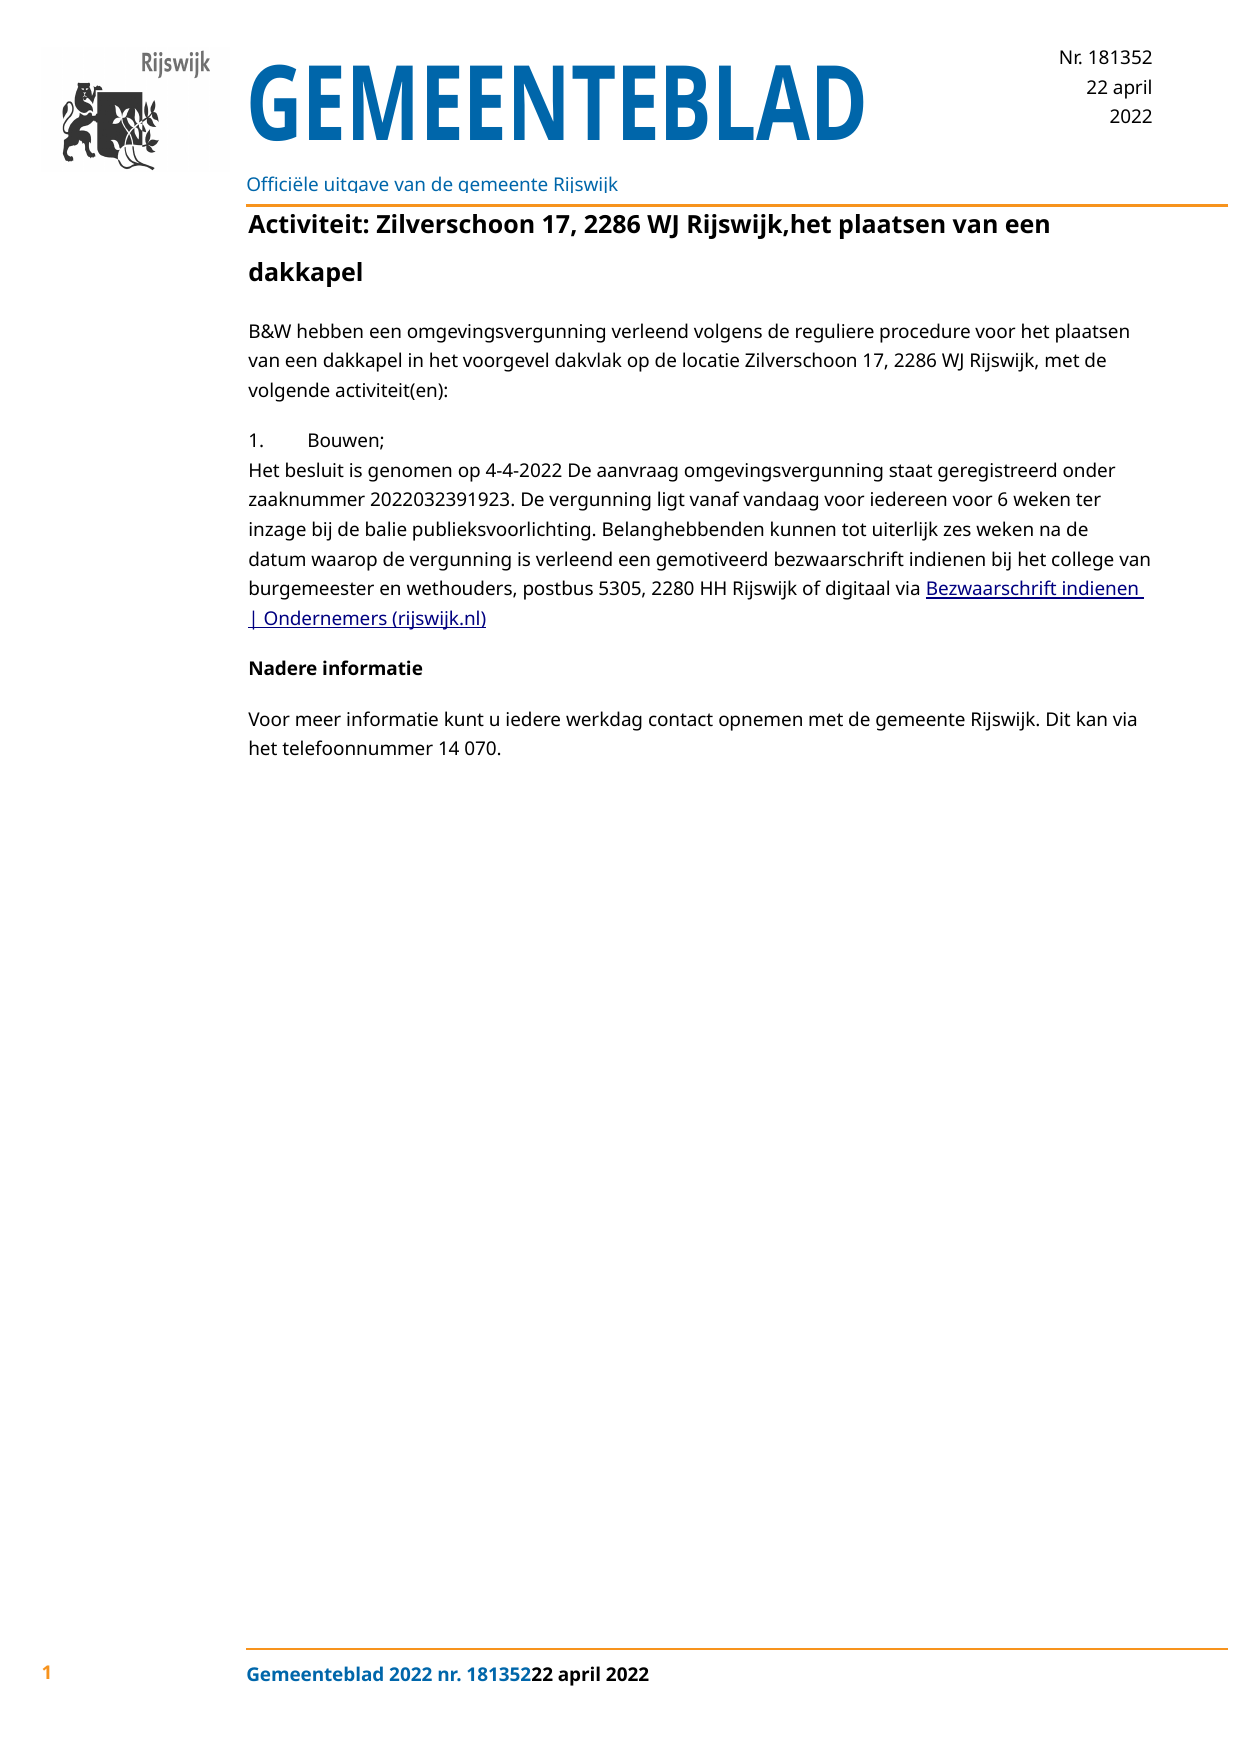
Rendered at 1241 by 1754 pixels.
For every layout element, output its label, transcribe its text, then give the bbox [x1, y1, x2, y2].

text Voor meer informatie kunt u iedere werkdag contact opnemen met de gemeente Rijswijk. Dit kan via het telefoonnummer 14 070. [248, 706, 1152, 761]
list Bouwen; [248, 427, 1152, 453]
text Activiteit: Zilverschoon 17, 2286 WJ Rijswijk,het plaatsen van een dakkapel [248, 207, 1152, 288]
picture [41, 47, 231, 172]
text Nadere informatie [248, 655, 1152, 681]
text B&W hebben een omgevingsvergunning verleend volgens de reguliere procedure voor het plaatsen van een dakkapel in het voorgevel dakvlak op de locatie Zilverschoon 17, 2286 WJ Rijswijk, met de volgende activiteit(en): [248, 318, 1152, 403]
text Het besluit is genomen op 4-4-2022 De aanvraag omgevingsvergunning staat geregistreerd onder zaaknummer 2022032391923. De vergunning ligt vanaf vandaag voor iedereen voor 6 weken ter inzage bij de balie publieksvoorlichting. Belanghebbenden kunnen tot uiterlijk zes weken na de datum waarop de vergunning is verleend een gemotiveerd bezwaarschrift indienen bij het college van burgemeester en wethouders, postbus 5305, 2280 HH Rijswijk of digitaal via Bezwaarschrift indienen | Ondernemers (rijswijk.nl) [248, 457, 1152, 631]
